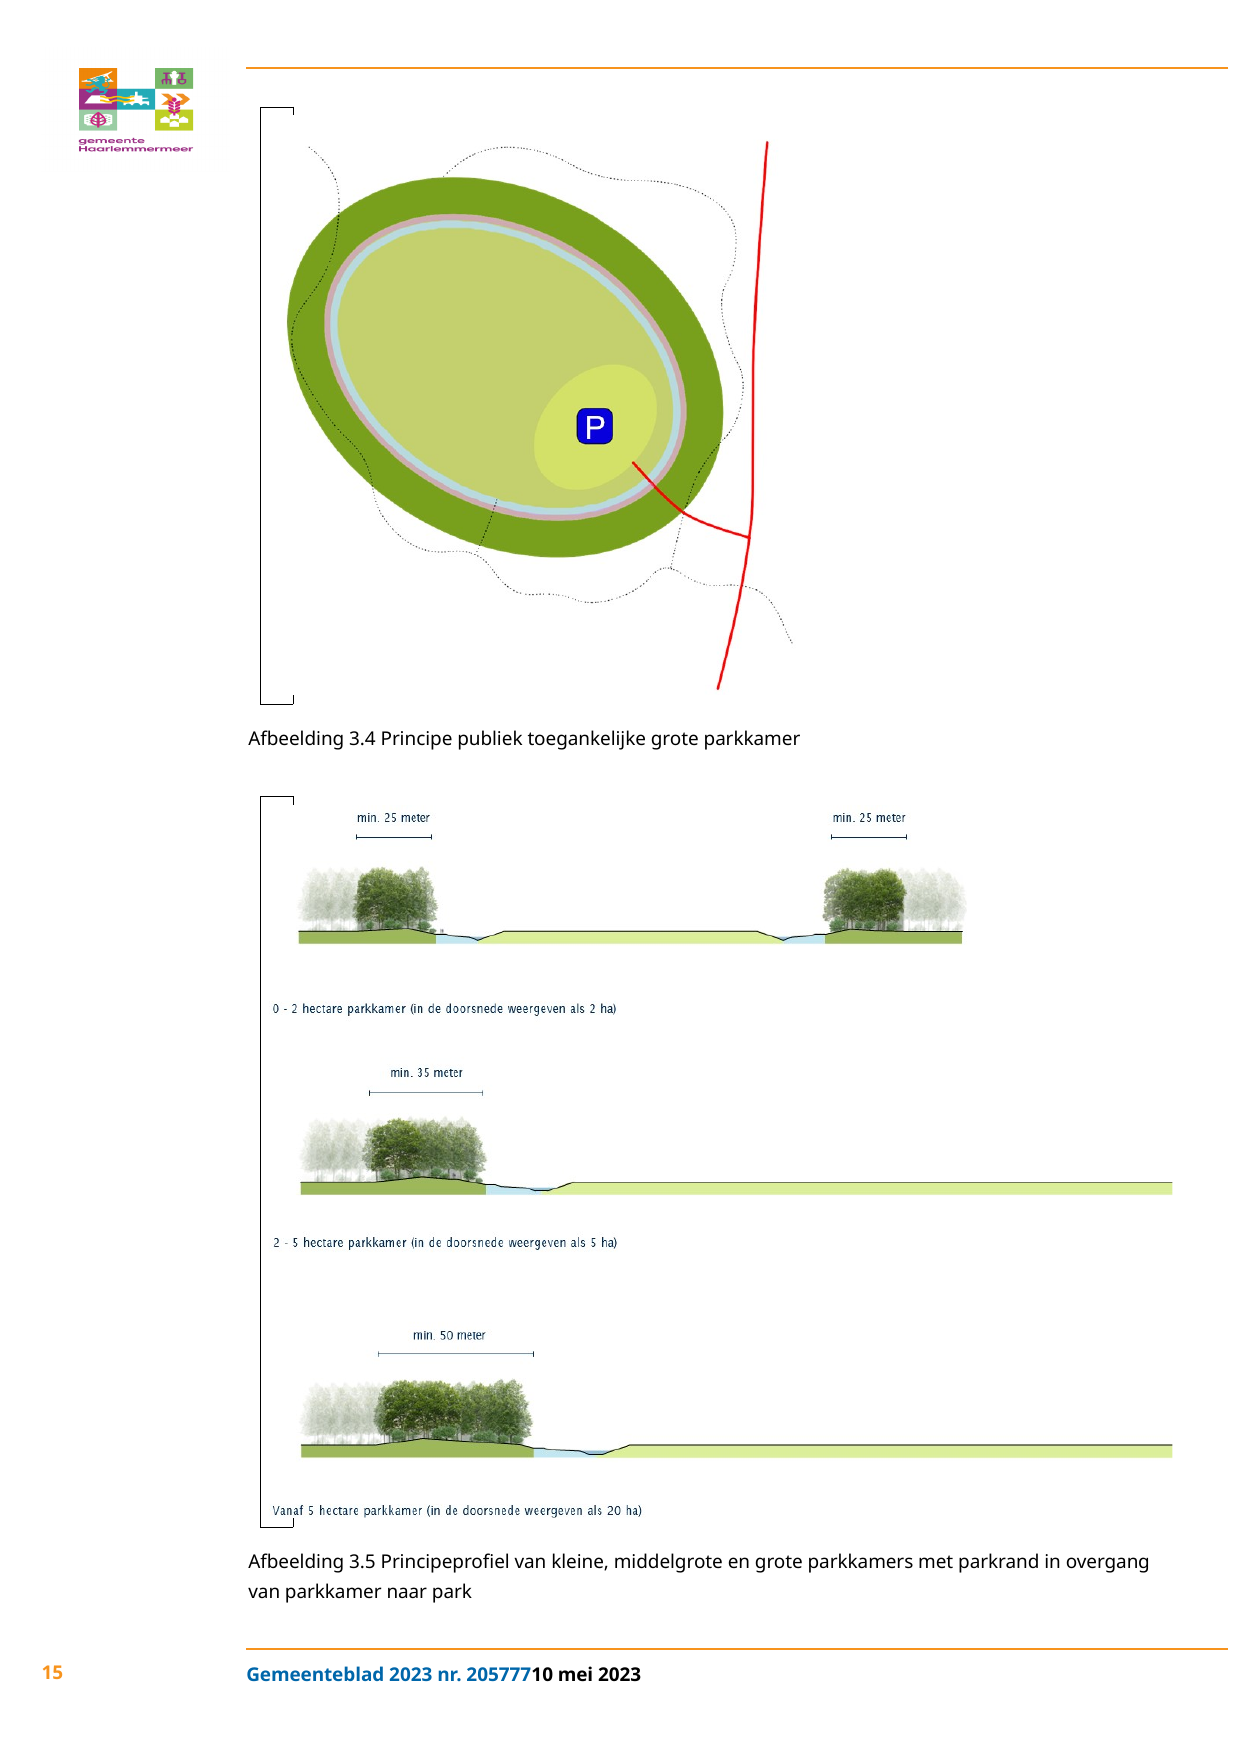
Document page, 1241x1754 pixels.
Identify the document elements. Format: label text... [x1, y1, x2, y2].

text Afbeelding 3.4 Principe publiek toegankelijke grote parkkamer [248, 725, 1152, 751]
text Afbeelding 3.5 Principeprofiel van kleine, middelgrote en grote parkkamers met parkrand in overgang van parkkamer naar park [248, 1548, 1152, 1603]
picture [41, 47, 231, 172]
picture [268, 115, 801, 695]
picture [268, 805, 1173, 1518]
